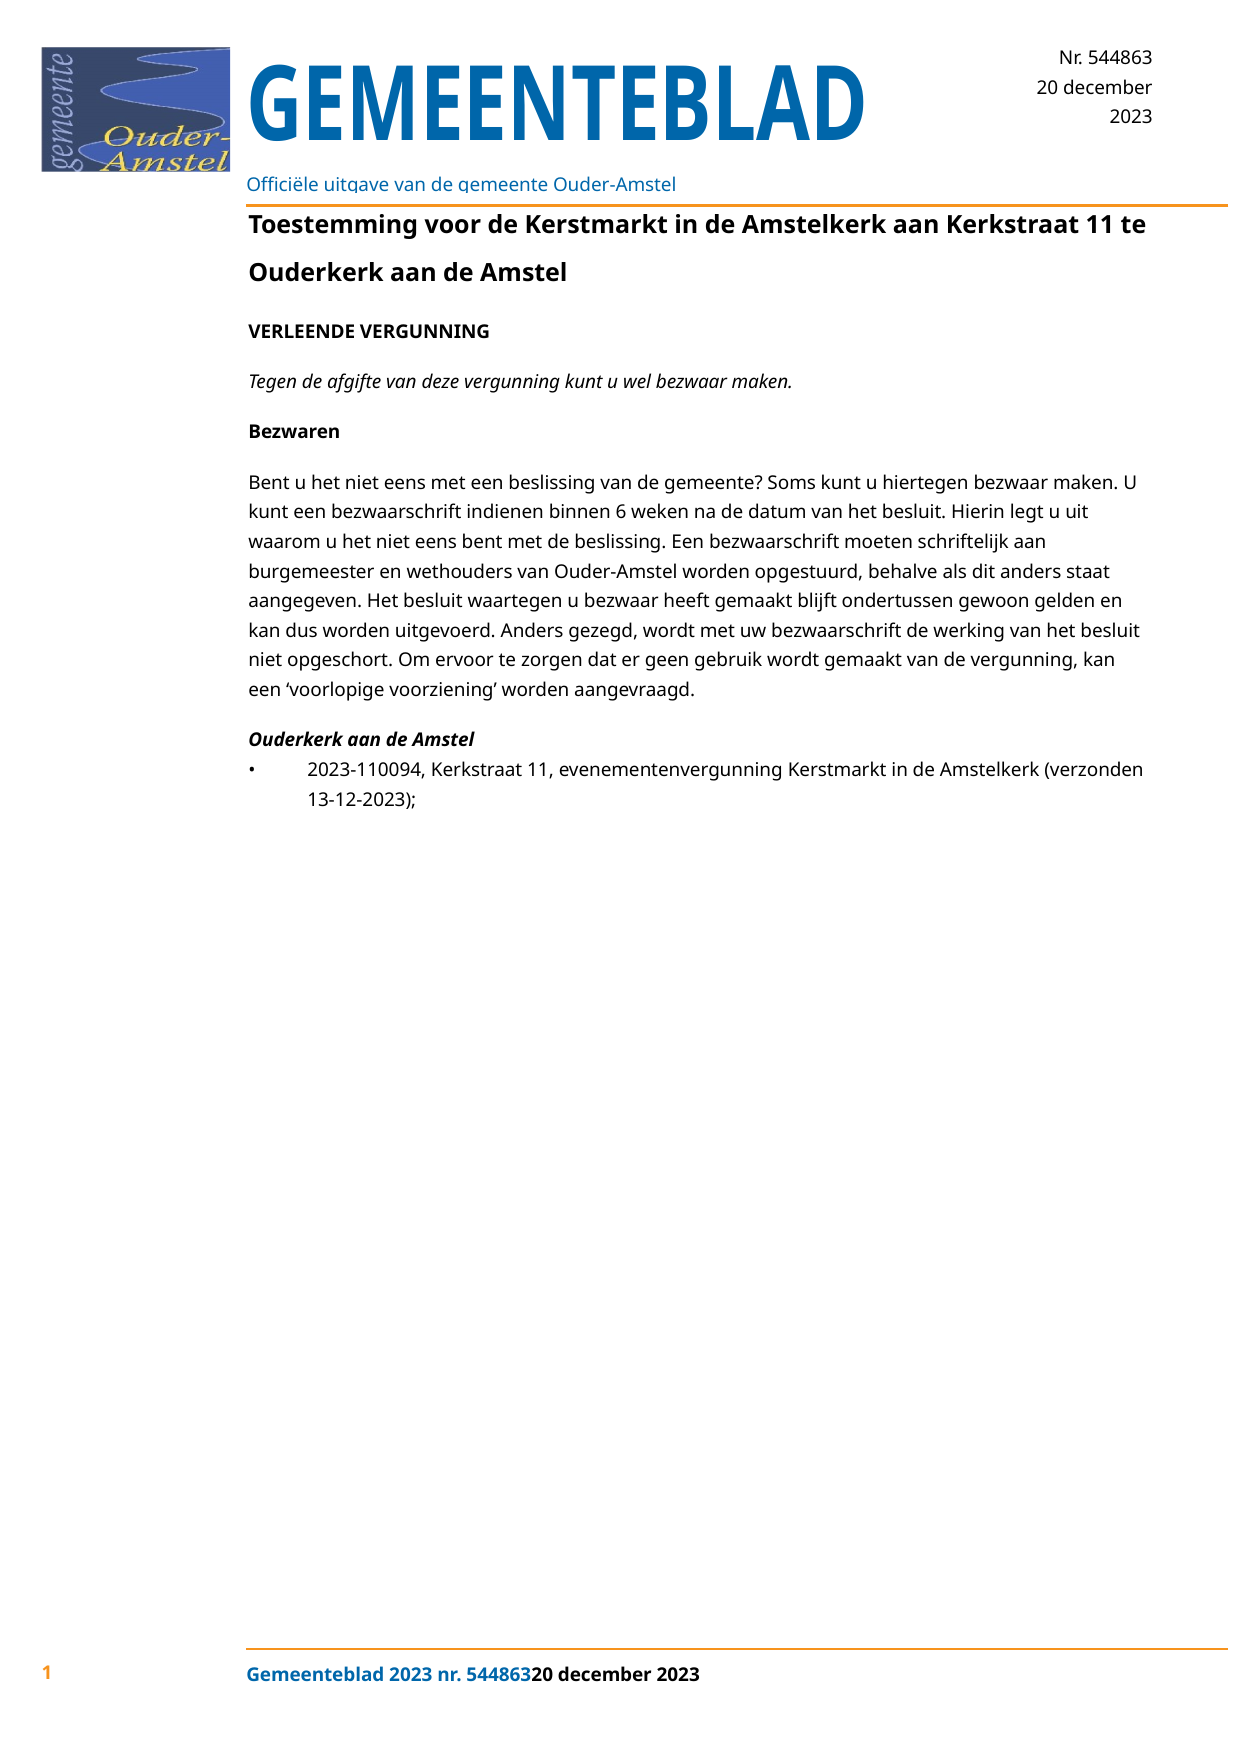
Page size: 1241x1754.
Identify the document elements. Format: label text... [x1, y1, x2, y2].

text VERLEENDE VERGUNNING [248, 318, 1152, 344]
text Ouderkerk aan de Amstel [248, 727, 1152, 752]
text Tegen de afgifte van deze vergunning kunt u wel bezwaar maken. [248, 368, 1152, 394]
text Bent u het niet eens met een beslissing van de gemeente? Soms kunt u hiertegen bezwaar maken. U kunt een bezwaarschrift indienen binnen 6 weken na de datum van het besluit. Hierin legt u uit waarom u het niet eens bent met de beslissing. Een bezwaarschrift moeten schriftelijk aan burgemeester en wethouders van Ouder-Amstel worden opgestuurd, behalve als dit anders staat aangegeven. Het besluit waartegen u bezwaar heeft gemaakt blijft ondertussen gewoon gelden en kan dus worden uitgevoerd. Anders gezegd, wordt met uw bezwaarschrift de werking van het besluit niet opgeschort. Om ervoor te zorgen dat er geen gebruik wordt gemaakt van de vergunning, kan een ‘voorlopige voorziening’ worden aangevraagd. [248, 469, 1152, 702]
text Toestemming voor de Kerstmarkt in de Amstelkerk aan Kerkstraat 11 te Ouderkerk aan de Amstel [248, 207, 1152, 288]
text Bezwaren [248, 419, 1152, 444]
picture [41, 47, 231, 172]
list 2023-110094, Kerkstraat 11, evenementenvergunning Kerstmarkt in de Amstelkerk (verzonden 13-12-2023); [248, 756, 1152, 812]
